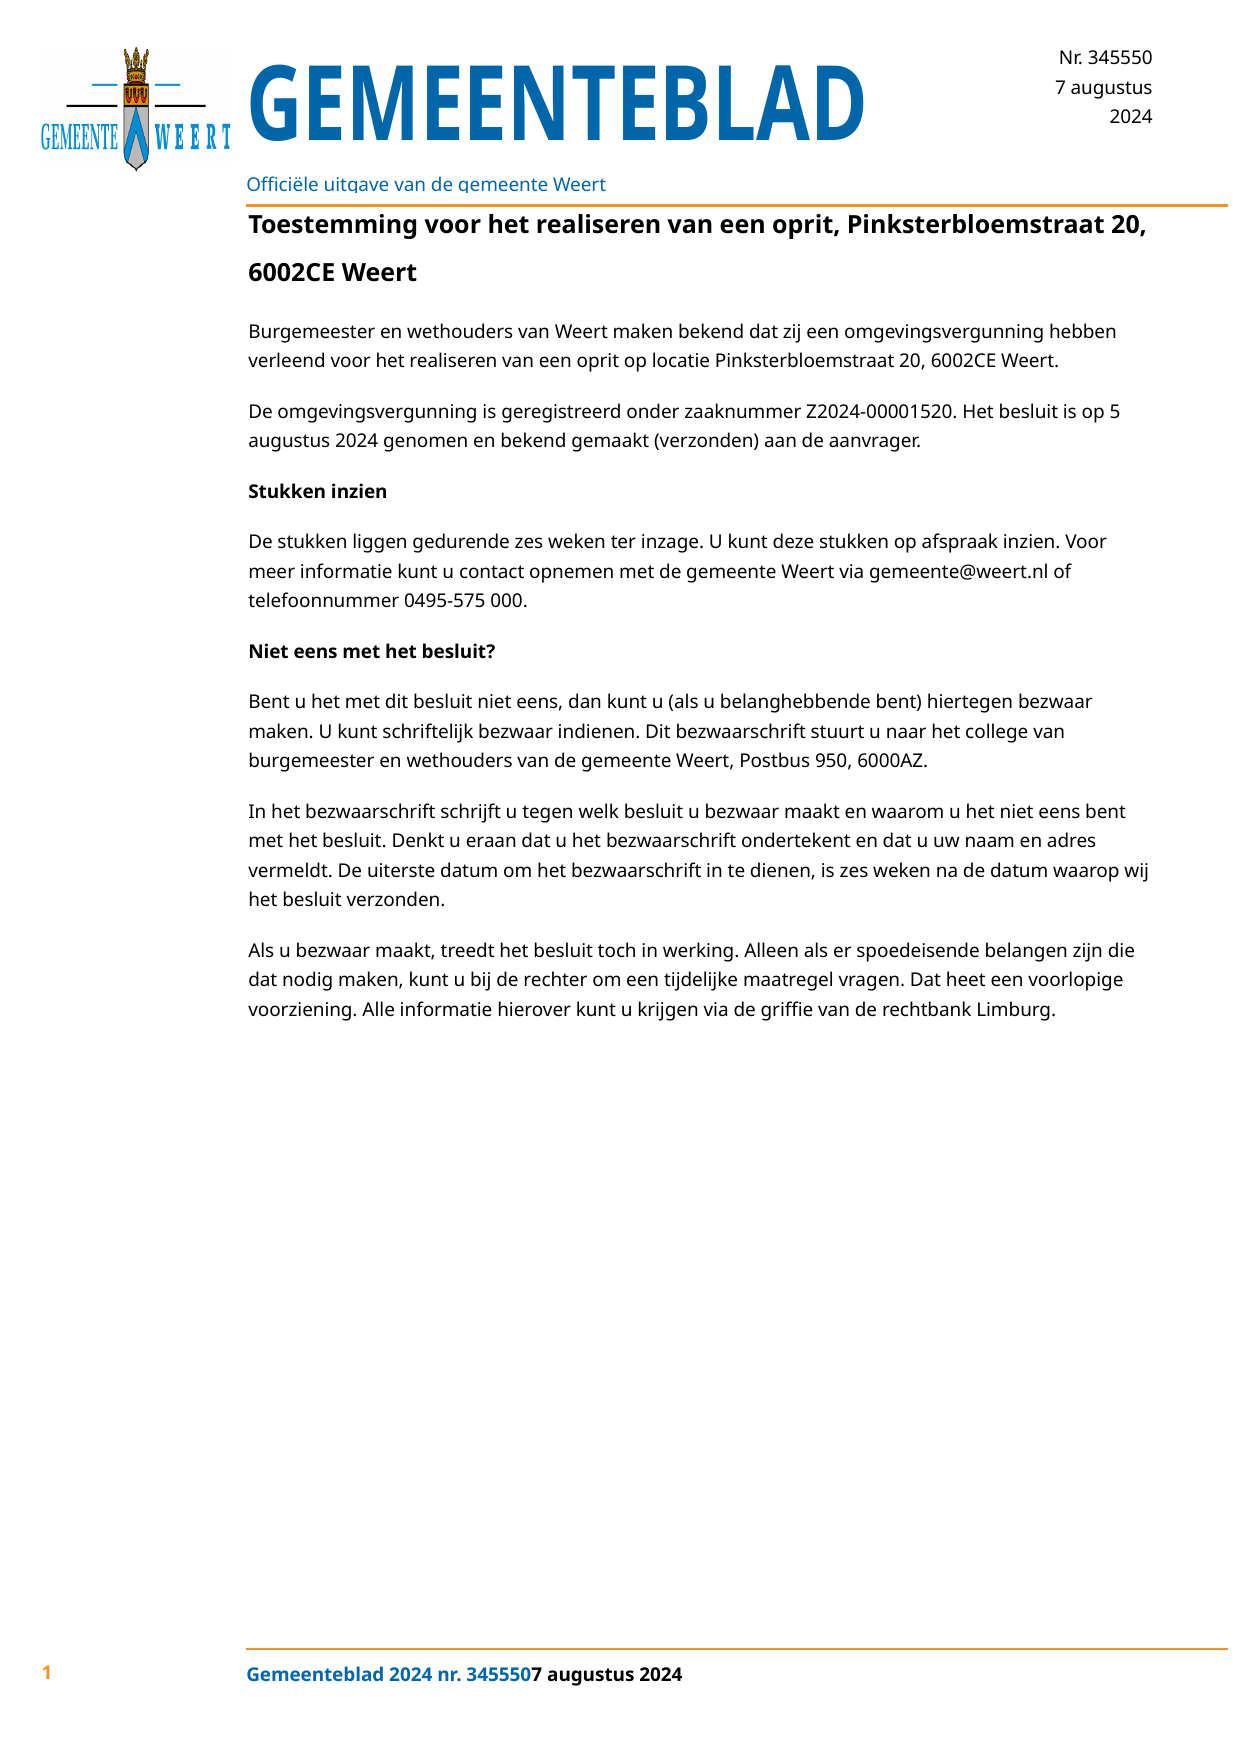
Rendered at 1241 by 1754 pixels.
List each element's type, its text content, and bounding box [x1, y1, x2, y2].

text In het bezwaarschrift schrijft u tegen welk besluit u bezwaar maakt en waarom u het niet eens bent met het besluit. Denkt u eraan dat u het bezwaarschrift ondertekent en dat u uw naam en adres vermeldt. De uiterste datum om het bezwaarschrift in te dienen, is zes weken na de datum waarop wij het besluit verzonden. [248, 798, 1152, 912]
text Niet eens met het besluit? [248, 638, 1152, 664]
picture [41, 47, 231, 172]
text De omgevingsvergunning is geregistreerd onder zaaknummer Z2024-00001520. Het besluit is op 5 augustus 2024 genomen en bekend gemaakt (verzonden) aan de aanvrager. [248, 398, 1152, 453]
text Toestemming voor het realiseren van een oprit, Pinksterbloemstraat 20, 6002CE Weert [248, 207, 1152, 288]
text Als u bezwaar maakt, treedt het besluit toch in werking. Alleen als er spoedeisende belangen zijn die dat nodig maken, kunt u bij de rechter om een tijdelijke maatregel vragen. Dat heet een voorlopige voorziening. Alle informatie hierover kunt u krijgen via de griffie van de rechtbank Limburg. [248, 937, 1152, 1022]
text Bent u het met dit besluit niet eens, dan kunt u (als u belanghebbende bent) hiertegen bezwaar maken. U kunt schriftelijk bezwaar indienen. Dit bezwaarschrift stuurt u naar het college van burgemeester en wethouders van de gemeente Weert, Postbus 950, 6000AZ. [248, 688, 1152, 773]
text Stukken inzien [248, 478, 1152, 504]
text Burgemeester en wethouders van Weert maken bekend dat zij een omgevingsvergunning hebben verleend voor het realiseren van een oprit op locatie Pinksterbloemstraat 20, 6002CE Weert. [248, 318, 1152, 373]
text De stukken liggen gedurende zes weken ter inzage. U kunt deze stukken op afspraak inzien. Voor meer informatie kunt u contact opnemen met de gemeente Weert via gemeente@weert.nl of telefoonnummer 0495-575 000. [248, 528, 1152, 613]
